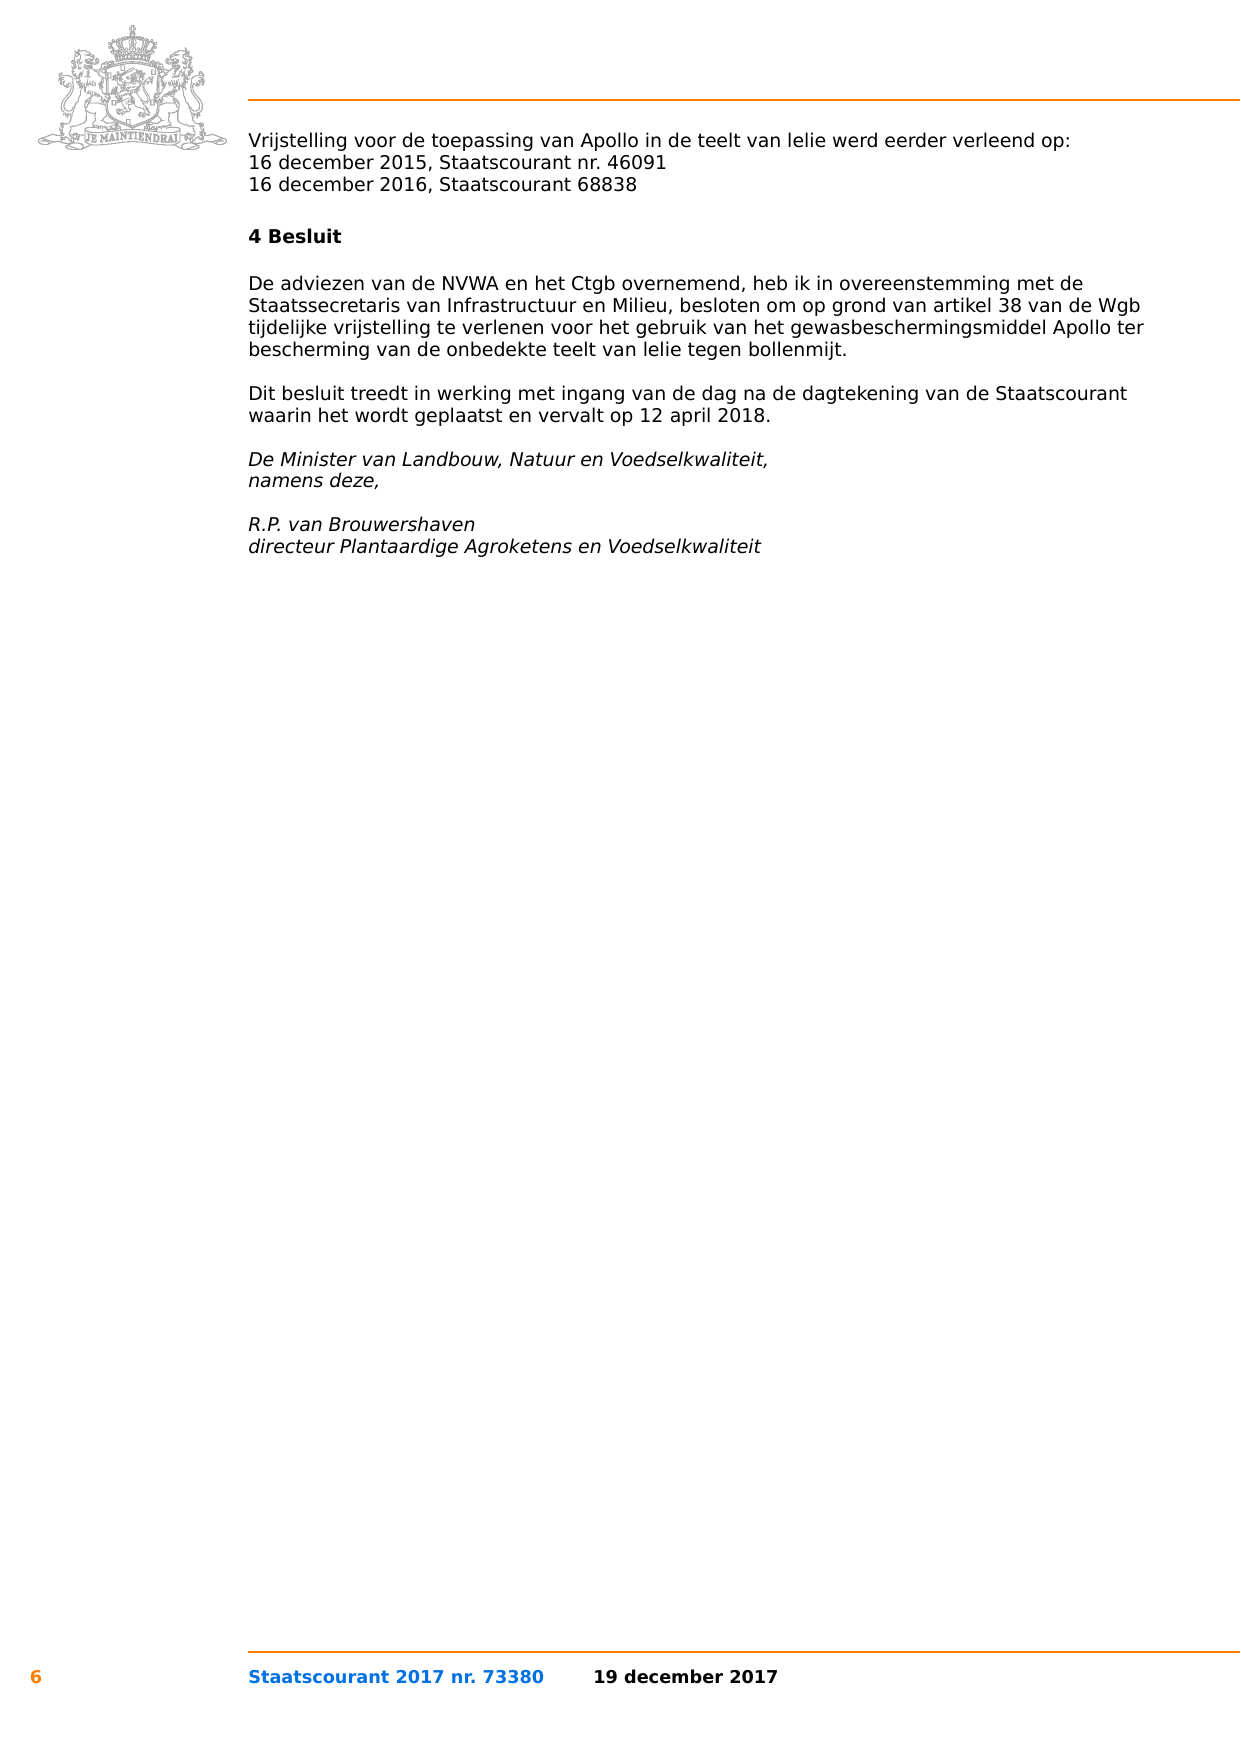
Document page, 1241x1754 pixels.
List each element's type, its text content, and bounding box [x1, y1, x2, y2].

text Vrijstelling voor de toepassing van Apollo in de teelt van lelie werd eerder verleend op: [248, 130, 1163, 152]
text De Minister van Landbouw, Natuur en Voedselkwaliteit, namens deze, R.P. van Brouwershaven directeur Plantaardige Agroketens en Voedselkwaliteit [248, 448, 1163, 558]
text Dit besluit treedt in werking met ingang van de dag na de dagtekening van de Staatscourant waarin het wordt geplaatst en vervalt op 12 april 2018. [248, 383, 1163, 427]
text 16 december 2016, Staatscourant 68838 [248, 174, 1163, 196]
text De adviezen van de NVWA en het Ctgb overnemend, heb ik in overeenstemming met de Staatssecretaris van Infrastructuur en Milieu, besloten om op grond van artikel 38 van de Wgb tijdelijke vrijstelling te verlenen voor het gebruik van het gewasbeschermingsmiddel Apollo ter bescherming van de onbedekte teelt van lelie tegen bollenmijt. [248, 273, 1163, 361]
subtitle 4 Besluit [248, 226, 1163, 248]
text 16 december 2015, Staatscourant nr. 46091 [248, 152, 1163, 174]
picture [38, 25, 227, 150]
